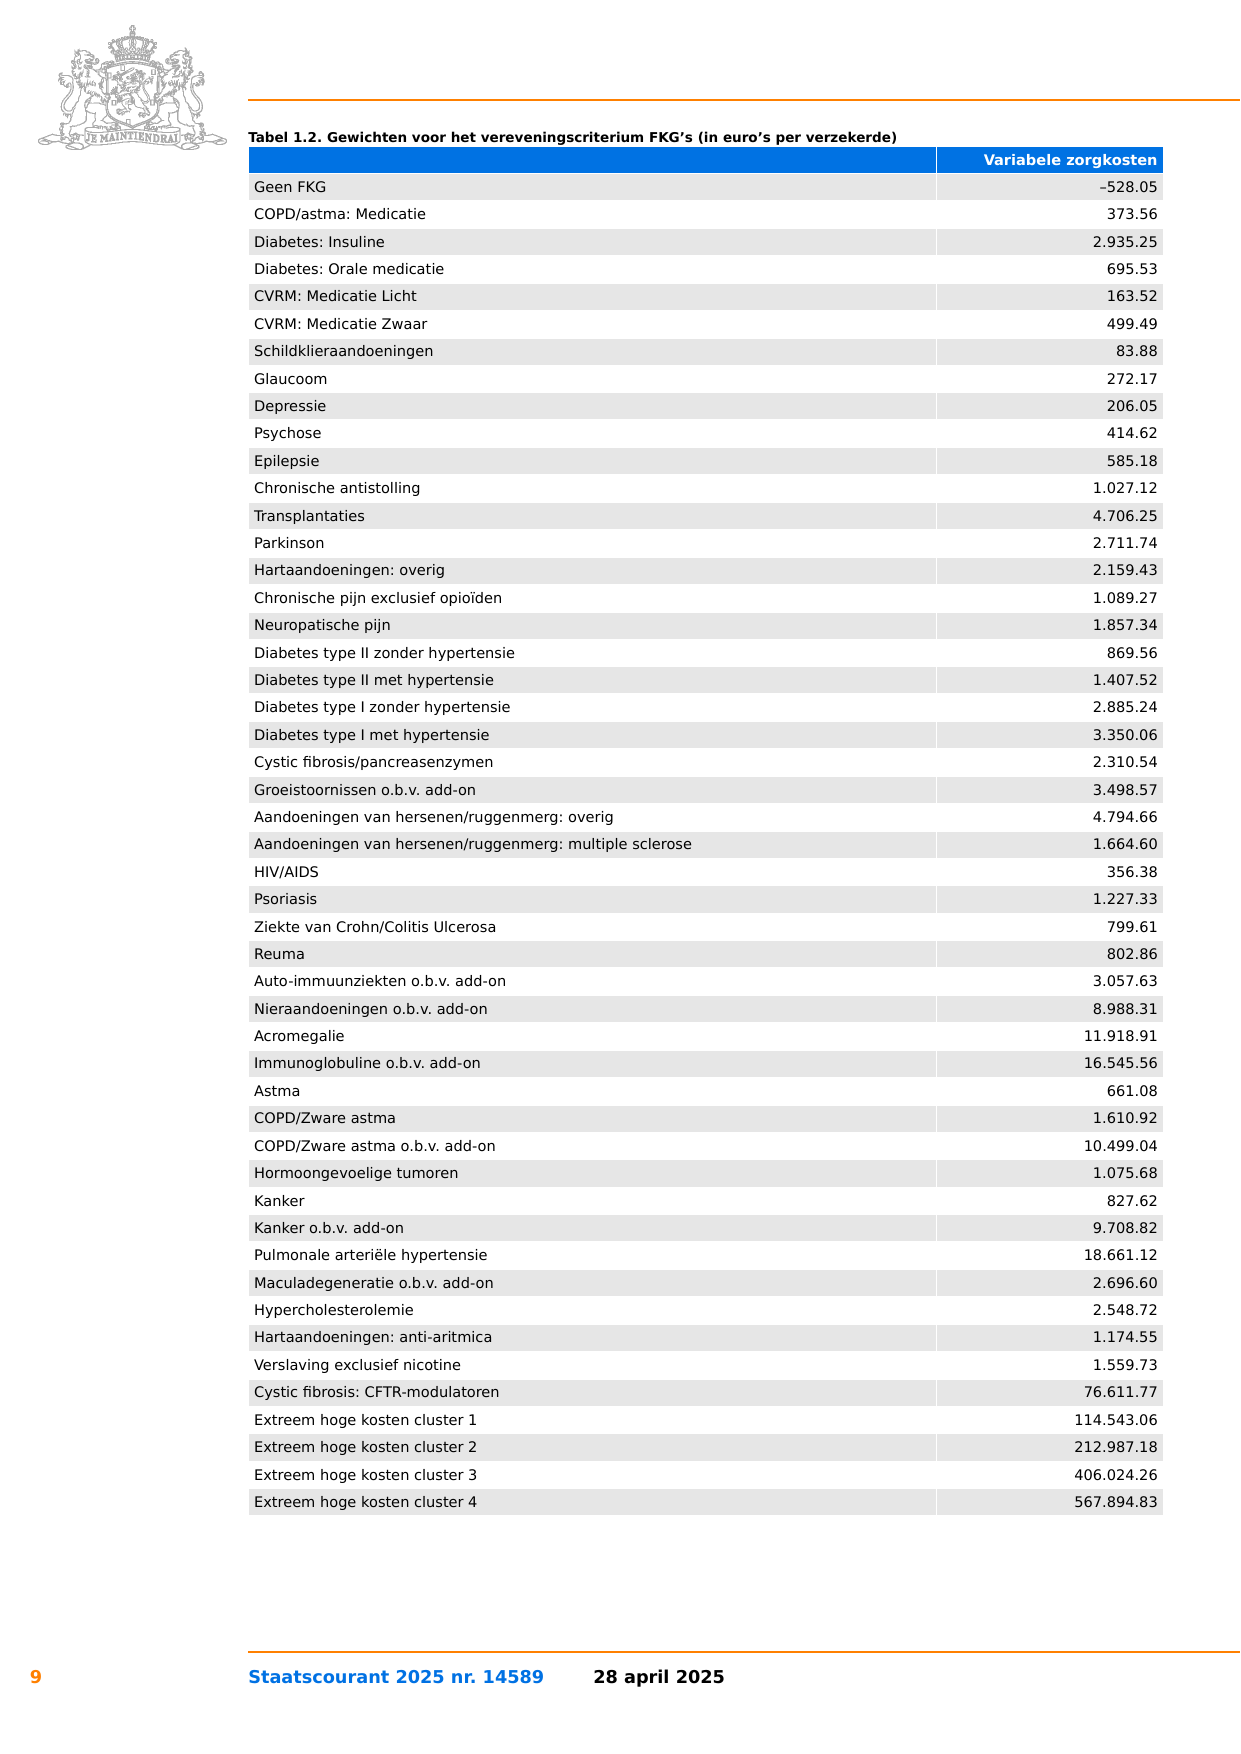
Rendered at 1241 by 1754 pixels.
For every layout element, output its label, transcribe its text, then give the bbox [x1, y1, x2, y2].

table_cell 414.62 [937, 421, 1163, 447]
table_cell 2.696.60 [937, 1270, 1163, 1296]
table_cell 11.918.91 [937, 1023, 1163, 1050]
table_header Tabel 1.2. Gewichten voor het vereveningscriterium FKG’s (in euro’s per verzekerde) [248, 130, 1163, 146]
table_cell COPD/Zware astma o.b.v. add-on [249, 1133, 936, 1159]
table_cell Acromegalie [249, 1023, 936, 1050]
table_cell Chronische antistolling [249, 475, 936, 502]
table_cell Glaucoom [249, 366, 936, 392]
table_cell 3.498.57 [937, 777, 1163, 803]
table_cell 1.089.27 [937, 585, 1163, 611]
table_cell 1.610.92 [937, 1106, 1163, 1132]
table_cell Diabetes: Insuline [249, 229, 936, 255]
table_cell 499.49 [937, 311, 1163, 337]
table_cell Extreem hoge kosten cluster 4 [249, 1489, 936, 1515]
table_cell 8.988.31 [937, 996, 1163, 1022]
table_cell Pulmonale arteriële hypertensie [249, 1243, 936, 1269]
table_cell Auto-immuunziekten o.b.v. add-on [249, 969, 936, 995]
table_cell Kanker o.b.v. add-on [249, 1215, 936, 1241]
table_cell 1.075.68 [937, 1160, 1163, 1187]
table_cell Cystic fibrosis/pancreasenzymen [249, 749, 936, 776]
table_cell Verslaving exclusief nicotine [249, 1352, 936, 1378]
table_cell CVRM: Medicatie Zwaar [249, 311, 936, 337]
table_cell 799.61 [937, 914, 1163, 940]
table_cell Variabele zorgkosten [937, 147, 1163, 173]
table_cell 16.545.56 [937, 1051, 1163, 1077]
picture [38, 25, 227, 150]
table_cell 406.024.26 [937, 1462, 1163, 1488]
table_cell Astma [249, 1078, 936, 1104]
table_cell 373.56 [937, 201, 1163, 228]
table_cell 3.057.63 [937, 969, 1163, 995]
table_cell Hormoongevoelige tumoren [249, 1160, 936, 1187]
table_cell Groeistoornissen o.b.v. add-on [249, 777, 936, 803]
table_cell Ziekte van Crohn/Colitis Ulcerosa [249, 914, 936, 940]
table_cell Aandoeningen van hersenen/ruggenmerg: overig [249, 804, 936, 831]
table_cell Extreem hoge kosten cluster 2 [249, 1434, 936, 1461]
table_cell [249, 147, 936, 173]
table_cell 2.548.72 [937, 1297, 1163, 1324]
table_cell Diabetes type I zonder hypertensie [249, 695, 936, 721]
table_cell COPD/Zware astma [249, 1106, 936, 1132]
table_cell 212.987.18 [937, 1434, 1163, 1461]
table_cell 9.708.82 [937, 1215, 1163, 1241]
table_cell Hartaandoeningen: anti-aritmica [249, 1325, 936, 1351]
table_cell Psoriasis [249, 886, 936, 913]
table_cell Nieraandoeningen o.b.v. add-on [249, 996, 936, 1022]
table_cell Maculadegeneratie o.b.v. add-on [249, 1270, 936, 1296]
table_cell COPD/astma: Medicatie [249, 201, 936, 228]
table_cell 114.543.06 [937, 1407, 1163, 1433]
table_cell Diabetes type II met hypertensie [249, 667, 936, 693]
table_cell Schildklieraandoeningen [249, 339, 936, 365]
table_cell 18.661.12 [937, 1243, 1163, 1269]
table_cell Diabetes type II zonder hypertensie [249, 640, 936, 666]
table_cell 585.18 [937, 448, 1163, 474]
table_cell CVRM: Medicatie Licht [249, 284, 936, 310]
table_cell HIV/AIDS [249, 859, 936, 885]
table_cell –528.05 [937, 174, 1163, 200]
table_cell 827.62 [937, 1188, 1163, 1214]
table_cell Depressie [249, 393, 936, 419]
table_cell 3.350.06 [937, 722, 1163, 748]
table_cell Cystic fibrosis: CFTR-modulatoren [249, 1380, 936, 1406]
table_cell Chronische pijn exclusief opioïden [249, 585, 936, 611]
table_cell 4.706.25 [937, 503, 1163, 529]
table_cell Neuropatische pijn [249, 613, 936, 639]
table_cell 76.611.77 [937, 1380, 1163, 1406]
table_cell 2.711.74 [937, 530, 1163, 557]
table_cell Epilepsie [249, 448, 936, 474]
table_cell 802.86 [937, 941, 1163, 967]
table_cell Geen FKG [249, 174, 936, 200]
table_cell 272.17 [937, 366, 1163, 392]
table_cell 163.52 [937, 284, 1163, 310]
table_cell Hartaandoeningen: overig [249, 558, 936, 584]
table_cell 356.38 [937, 859, 1163, 885]
table_cell 10.499.04 [937, 1133, 1163, 1159]
table_cell 1.407.52 [937, 667, 1163, 693]
table_cell 869.56 [937, 640, 1163, 666]
table_cell Kanker [249, 1188, 936, 1214]
table_cell Parkinson [249, 530, 936, 557]
table_cell Diabetes: Orale medicatie [249, 256, 936, 283]
table_cell Psychose [249, 421, 936, 447]
table_cell 2.885.24 [937, 695, 1163, 721]
table_cell 567.894.83 [937, 1489, 1163, 1515]
table_cell 1.857.34 [937, 613, 1163, 639]
table_cell Extreem hoge kosten cluster 1 [249, 1407, 936, 1433]
table_cell Immunoglobuline o.b.v. add-on [249, 1051, 936, 1077]
table_cell 661.08 [937, 1078, 1163, 1104]
table_cell 4.794.66 [937, 804, 1163, 831]
table_cell 1.174.55 [937, 1325, 1163, 1351]
table_cell Diabetes type I met hypertensie [249, 722, 936, 748]
table_cell Hypercholesterolemie [249, 1297, 936, 1324]
table_cell 1.227.33 [937, 886, 1163, 913]
table_cell 206.05 [937, 393, 1163, 419]
table_cell 1.664.60 [937, 832, 1163, 858]
table_cell 2.935.25 [937, 229, 1163, 255]
table_cell Reuma [249, 941, 936, 967]
table_cell 1.027.12 [937, 475, 1163, 502]
table_cell Aandoeningen van hersenen/ruggenmerg: multiple sclerose [249, 832, 936, 858]
table_cell 2.310.54 [937, 749, 1163, 776]
table_cell Transplantaties [249, 503, 936, 529]
table_cell Extreem hoge kosten cluster 3 [249, 1462, 936, 1488]
table_cell 1.559.73 [937, 1352, 1163, 1378]
table_cell 695.53 [937, 256, 1163, 283]
table_cell 2.159.43 [937, 558, 1163, 584]
table_cell 83.88 [937, 339, 1163, 365]
